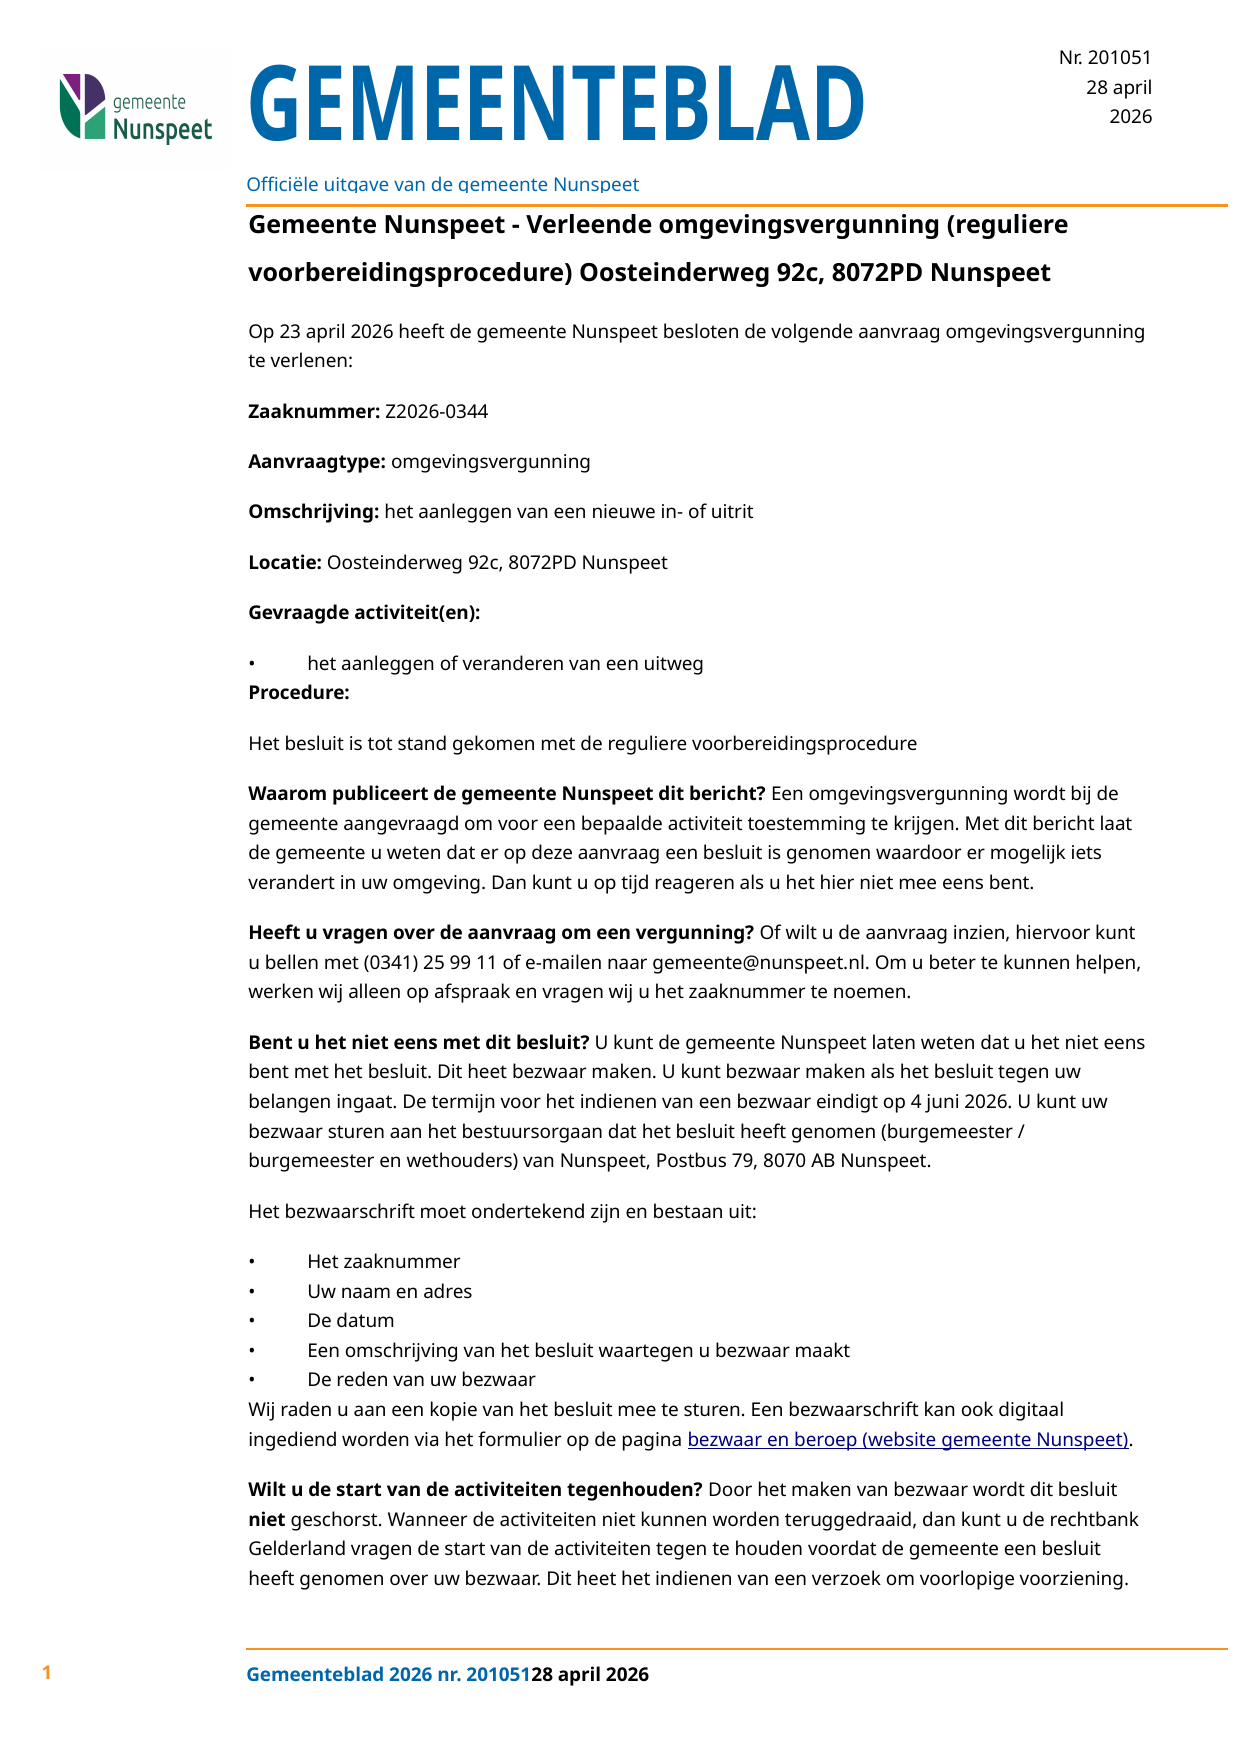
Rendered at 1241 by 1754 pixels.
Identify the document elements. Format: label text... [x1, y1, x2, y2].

text Zaaknummer: Z2026-0344 [248, 398, 1152, 424]
list Een omschrijving van het besluit waartegen u bezwaar maakt [248, 1337, 1152, 1363]
list Uw naam en adres [248, 1278, 1152, 1304]
text Wij raden u aan een kopie van het besluit mee te sturen. Een bezwaarschrift kan ook digitaal ingediend worden via het formulier op de pagina bezwaar en beroep (website gemeente Nunspeet). [248, 1396, 1152, 1452]
text Het bezwaarschrift moet ondertekend zijn en bestaan uit: [248, 1198, 1152, 1224]
list De datum [248, 1307, 1152, 1333]
text Het besluit is tot stand gekomen met de reguliere voorbereidingsprocedure [248, 730, 1152, 756]
list het aanleggen of veranderen van een uitweg [248, 650, 1152, 676]
text Aanvraagtype: omgevingsvergunning [248, 448, 1152, 474]
text Op 23 april 2026 heeft de gemeente Nunspeet besloten de volgende aanvraag omgevingsvergunning te verlenen: [248, 318, 1152, 373]
text Bent u het niet eens met dit besluit? U kunt de gemeente Nunspeet laten weten dat u het niet eens bent met het besluit. Dit heet bezwaar maken. U kunt bezwaar maken als het besluit tegen uw belangen ingaat. De termijn voor het indienen van een bezwaar eindigt op 4 juni 2026. U kunt uw bezwaar sturen aan het bestuursorgaan dat het besluit heeft genomen (burgemeester / burgemeester en wethouders) van Nunspeet, Postbus 79, 8070 AB Nunspeet. [248, 1029, 1152, 1173]
text Gevraagde activiteit(en): [248, 599, 1152, 625]
text Wilt u de start van de activiteiten tegenhouden? Door het maken van bezwaar wordt dit besluit niet geschorst. Wanneer de activiteiten niet kunnen worden teruggedraaid, dan kunt u de rechtbank Gelderland vragen de start van de activiteiten tegen te houden voordat de gemeente een besluit heeft genomen over uw bezwaar. Dit heet het indienen van een verzoek om voorlopige voorziening. [248, 1476, 1152, 1591]
text Procedure: [248, 679, 1152, 705]
text Waarom publiceert de gemeente Nunspeet dit bericht? Een omgevingsvergunning wordt bij de gemeente aangevraagd om voor een bepaalde activiteit toestemming te krijgen. Met dit bericht laat de gemeente u weten dat er op deze aanvraag een besluit is genomen waardoor er mogelijk iets verandert in uw omgeving. Dan kunt u op tijd reageren als u het hier niet mee eens bent. [248, 780, 1152, 895]
text Omschrijving: het aanleggen van een nieuwe in- of uitrit [248, 499, 1152, 524]
list Het zaaknummer [248, 1248, 1152, 1274]
text Locatie: Oosteinderweg 92c, 8072PD Nunspeet [248, 549, 1152, 575]
picture [41, 47, 231, 172]
list De reden van uw bezwaar [248, 1367, 1152, 1392]
text Gemeente Nunspeet - Verleende omgevingsvergunning (reguliere voorbereidingsprocedure) Oosteinderweg 92c, 8072PD Nunspeet [248, 207, 1152, 288]
text Heeft u vragen over de aanvraag om een vergunning? Of wilt u de aanvraag inzien, hiervoor kunt u bellen met (0341) 25 99 11 of e-mailen naar gemeente@nunspeet.nl. Om u beter te kunnen helpen, werken wij alleen op afspraak en vragen wij u het zaaknummer te noemen. [248, 919, 1152, 1004]
